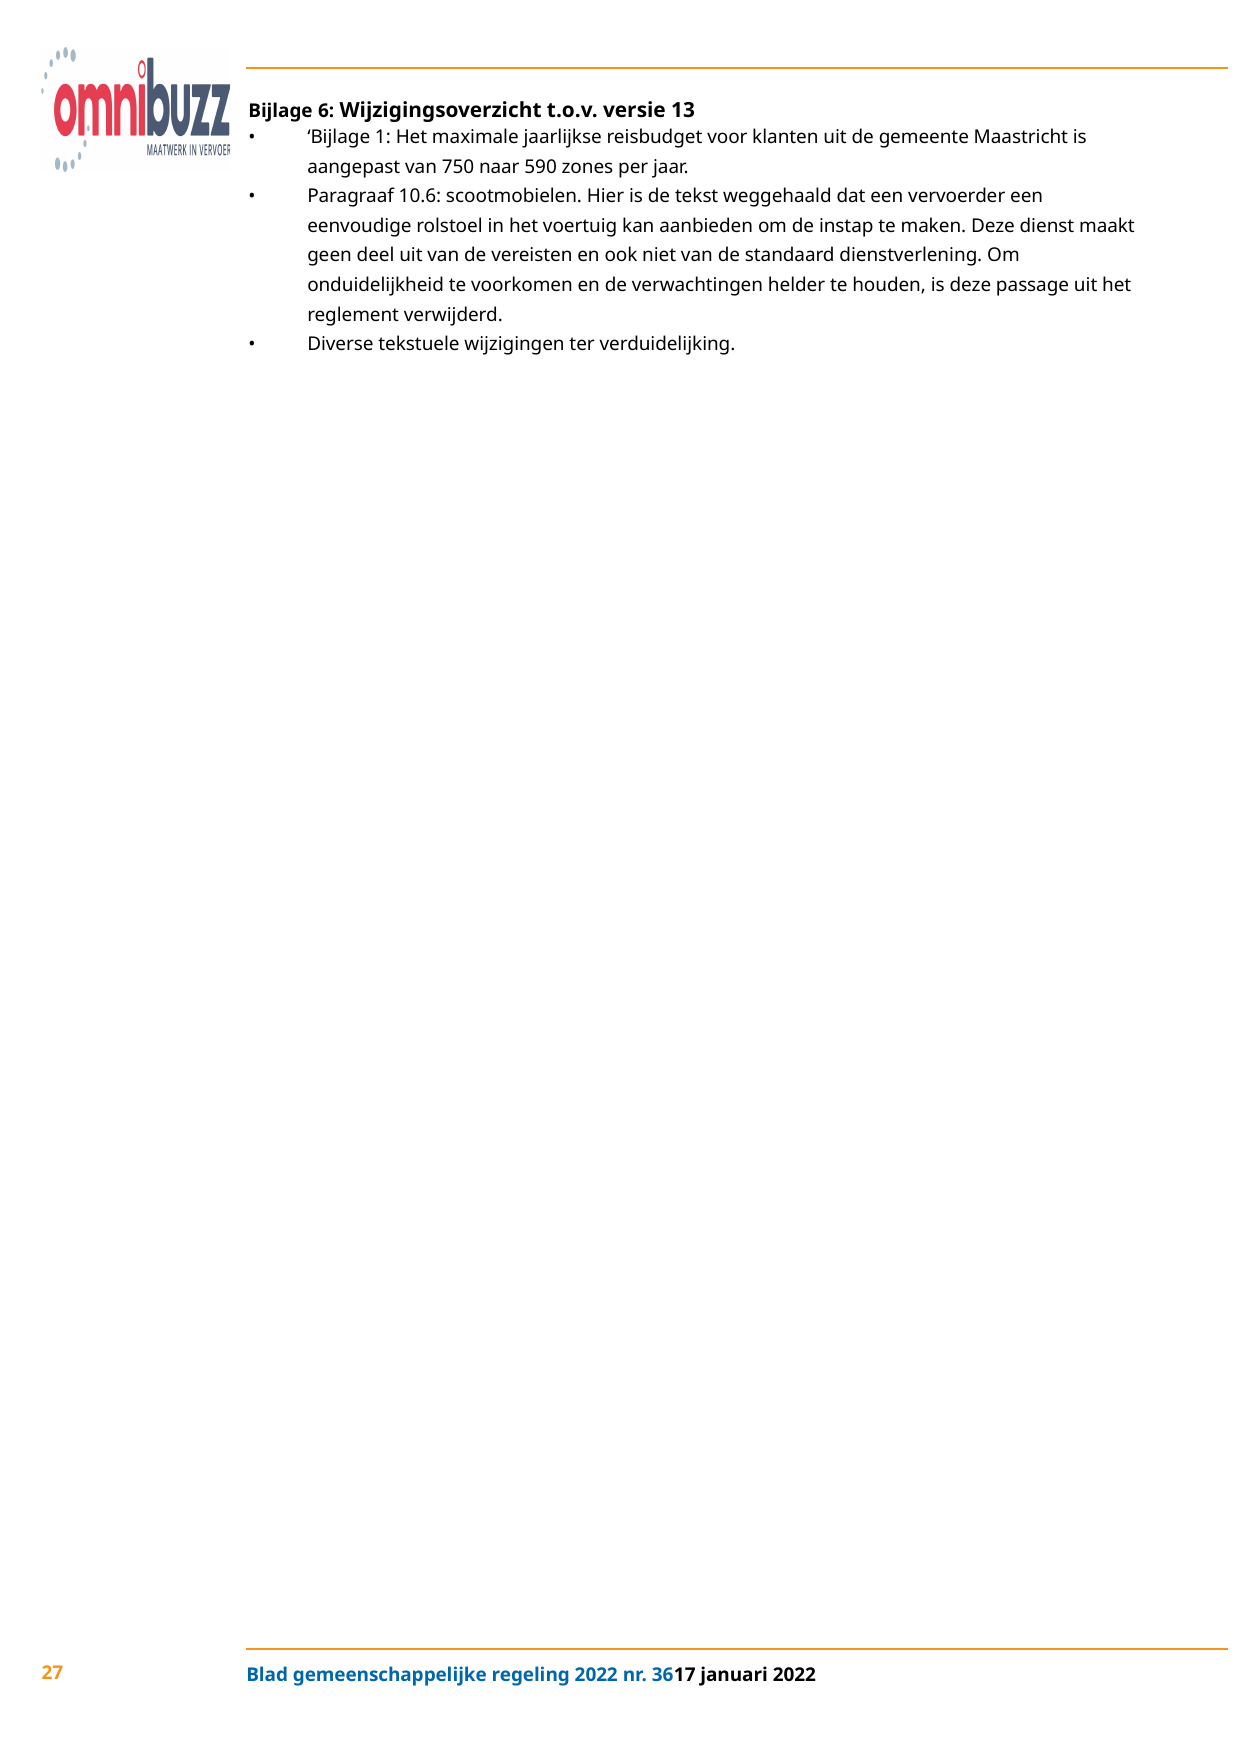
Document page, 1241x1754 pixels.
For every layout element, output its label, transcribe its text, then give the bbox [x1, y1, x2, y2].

list ‘Bijlage 1: Het maximale jaarlijkse reisbudget voor klanten uit de gemeente Maastricht is aangepast van 750 naar 590 zones per jaar. [248, 123, 1152, 179]
list Diverse tekstuele wijzigingen ter verduidelijking. [248, 330, 1152, 356]
picture [41, 47, 231, 172]
list Paragraaf 10.6: scootmobielen. Hier is de tekst weggehaald dat een vervoerder een eenvoudige rolstoel in het voertuig kan aanbieden om de instap te maken. Deze dienst maakt geen deel uit van de vereisten en ook niet van de standaard dienstverlening. Om onduidelijkheid te voorkomen en de verwachtingen helder te houden, is deze passage uit het reglement verwijderd. [248, 182, 1152, 327]
text Bijlage 6: Wijzigingsoverzicht t.o.v. versie 13 [248, 95, 1152, 123]
